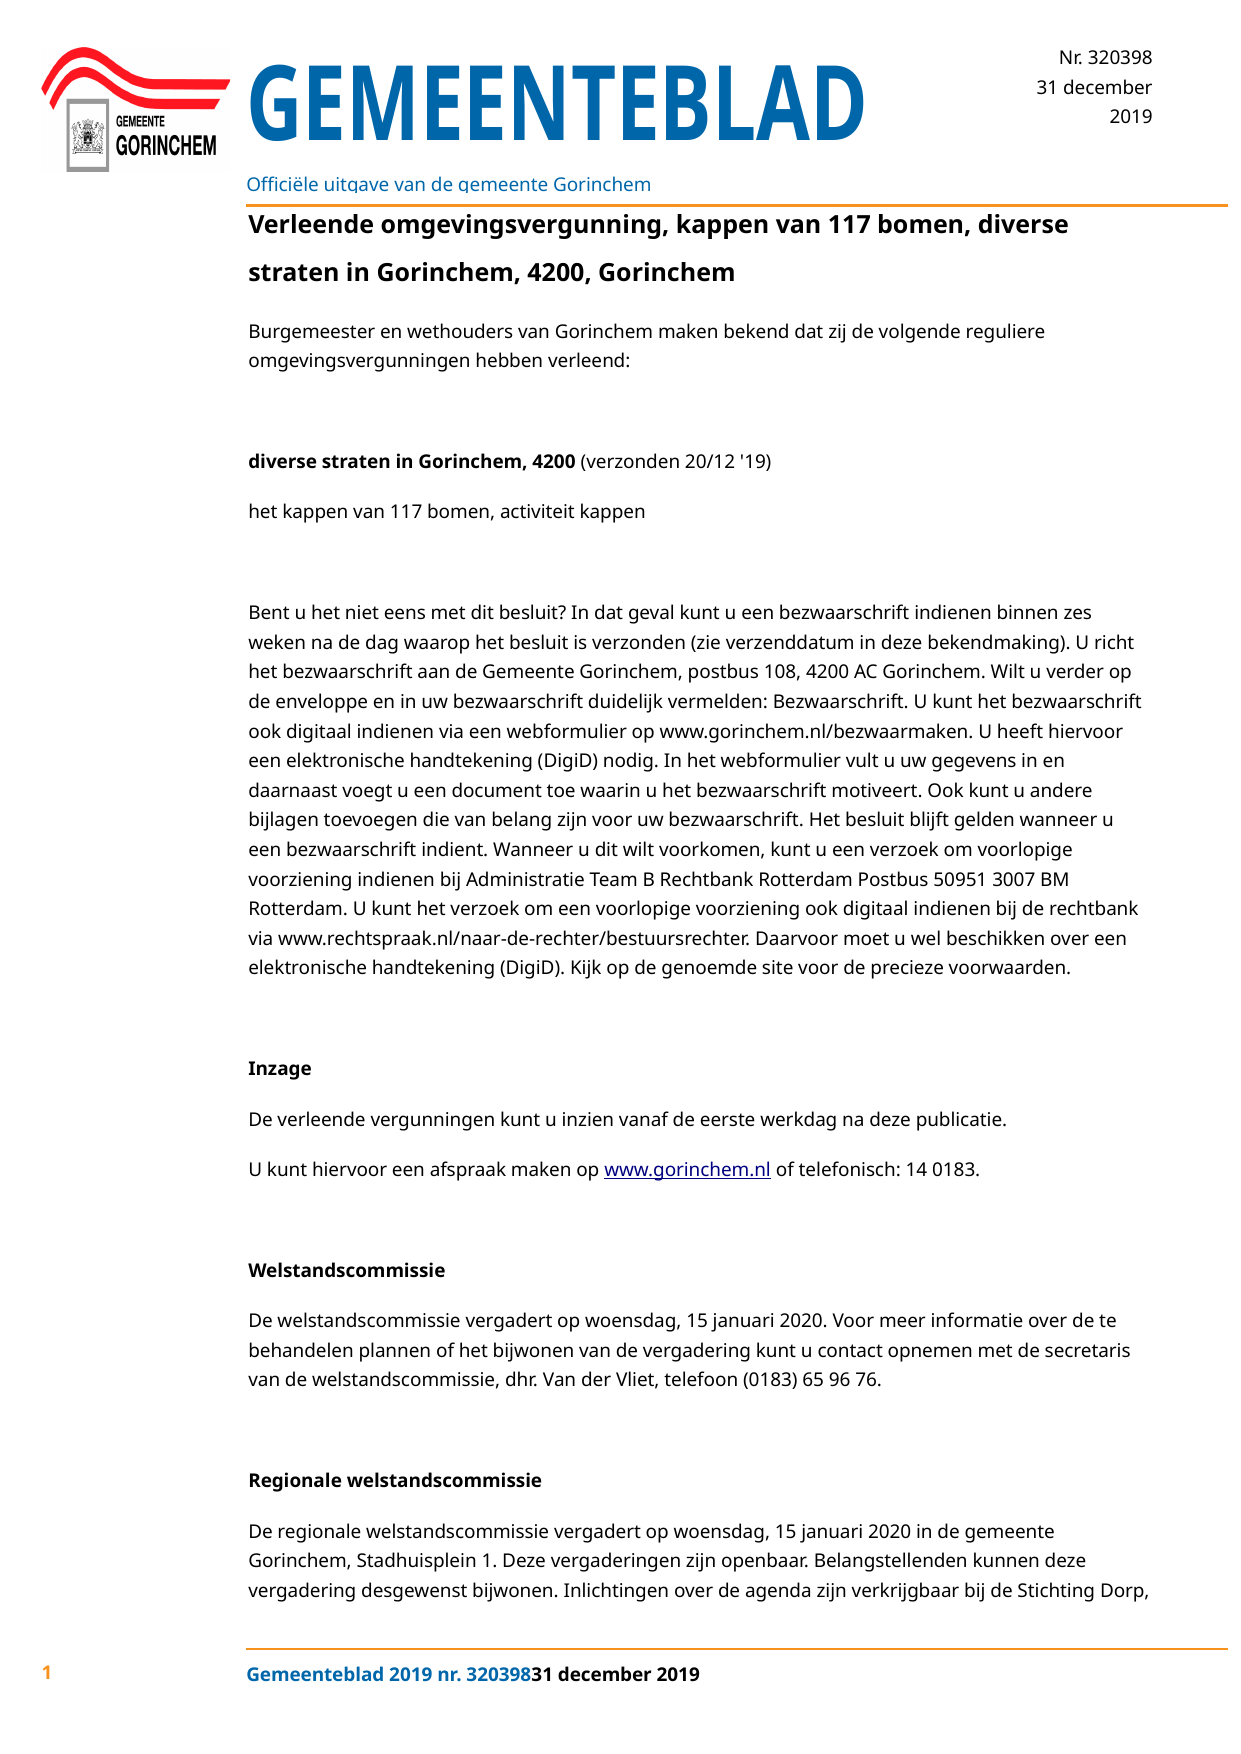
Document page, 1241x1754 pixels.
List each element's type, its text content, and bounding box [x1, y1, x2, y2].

text De regionale welstandscommissie vergadert op woensdag, 15 januari 2020 in de gemeente Gorinchem, Stadhuisplein 1. Deze vergaderingen zijn openbaar. Belangstellenden kunnen deze vergadering desgewenst bijwonen. Inlichtingen over de agenda zijn verkrijgbaar bij de Stichting Dorp, [248, 1518, 1152, 1603]
text Burgemeester en wethouders van Gorinchem maken bekend dat zij de volgende reguliere omgevingsvergunningen hebben verleend: [248, 318, 1152, 373]
text De verleende vergunningen kunt u inzien vanaf de eerste werkdag na deze publicatie. [248, 1106, 1152, 1132]
text Bent u het niet eens met dit besluit? In dat geval kunt u een bezwaarschrift indienen binnen zes weken na de dag waarop het besluit is verzonden (zie verzenddatum in deze bekendmaking). U richt het bezwaarschrift aan de Gemeente Gorinchem, postbus 108, 4200 AC Gorinchem. Wilt u verder op de enveloppe en in uw bezwaarschrift duidelijk vermelden: Bezwaarschrift. U kunt het bezwaarschrift ook digitaal indienen via een webformulier op www.gorinchem.nl/bezwaarmaken. U heeft hiervoor een elektronische handtekening (DigiD) nodig. In het webformulier vult u uw gegevens in en daarnaast voegt u een document toe waarin u het bezwaarschrift motiveert. Ook kunt u andere bijlagen toevoegen die van belang zijn voor uw bezwaarschrift. Het besluit blijft gelden wanneer u een bezwaarschrift indient. Wanneer u dit wilt voorkomen, kunt u een verzoek om voorlopige voorziening indienen bij Administratie Team B Rechtbank Rotterdam Postbus 50951 3007 BM Rotterdam. U kunt het verzoek om een voorlopige voorziening ook digitaal indienen bij de rechtbank via www.rechtspraak.nl/naar-de-rechter/bestuursrechter. Daarvoor moet u wel beschikken over een elektronische handtekening (DigiD). Kijk op de genoemde site voor de precieze voorwaarden. [248, 599, 1152, 980]
text Inzage [248, 1055, 1152, 1081]
text diverse straten in Gorinchem, 4200 (verzonden 20/12 '19) [248, 448, 1152, 474]
text De welstandscommissie vergadert op woensdag, 15 januari 2020. Voor meer informatie over de te behandelen plannen of het bijwonen van de vergadering kunt u contact opnemen met de secretaris van de welstandscommissie, dhr. Van der Vliet, telefoon (0183) 65 96 76. [248, 1307, 1152, 1392]
text Verleende omgevingsvergunning, kappen van 117 bomen, diverse straten in Gorinchem, 4200, Gorinchem [248, 207, 1152, 288]
picture [41, 47, 231, 172]
text Welstandscommissie [248, 1257, 1152, 1283]
text U kunt hiervoor een afspraak maken op www.gorinchem.nl of telefonisch: 14 0183. [248, 1156, 1152, 1182]
text Regionale welstandscommissie [248, 1467, 1152, 1493]
text het kappen van 117 bomen, activiteit kappen [248, 499, 1152, 524]
